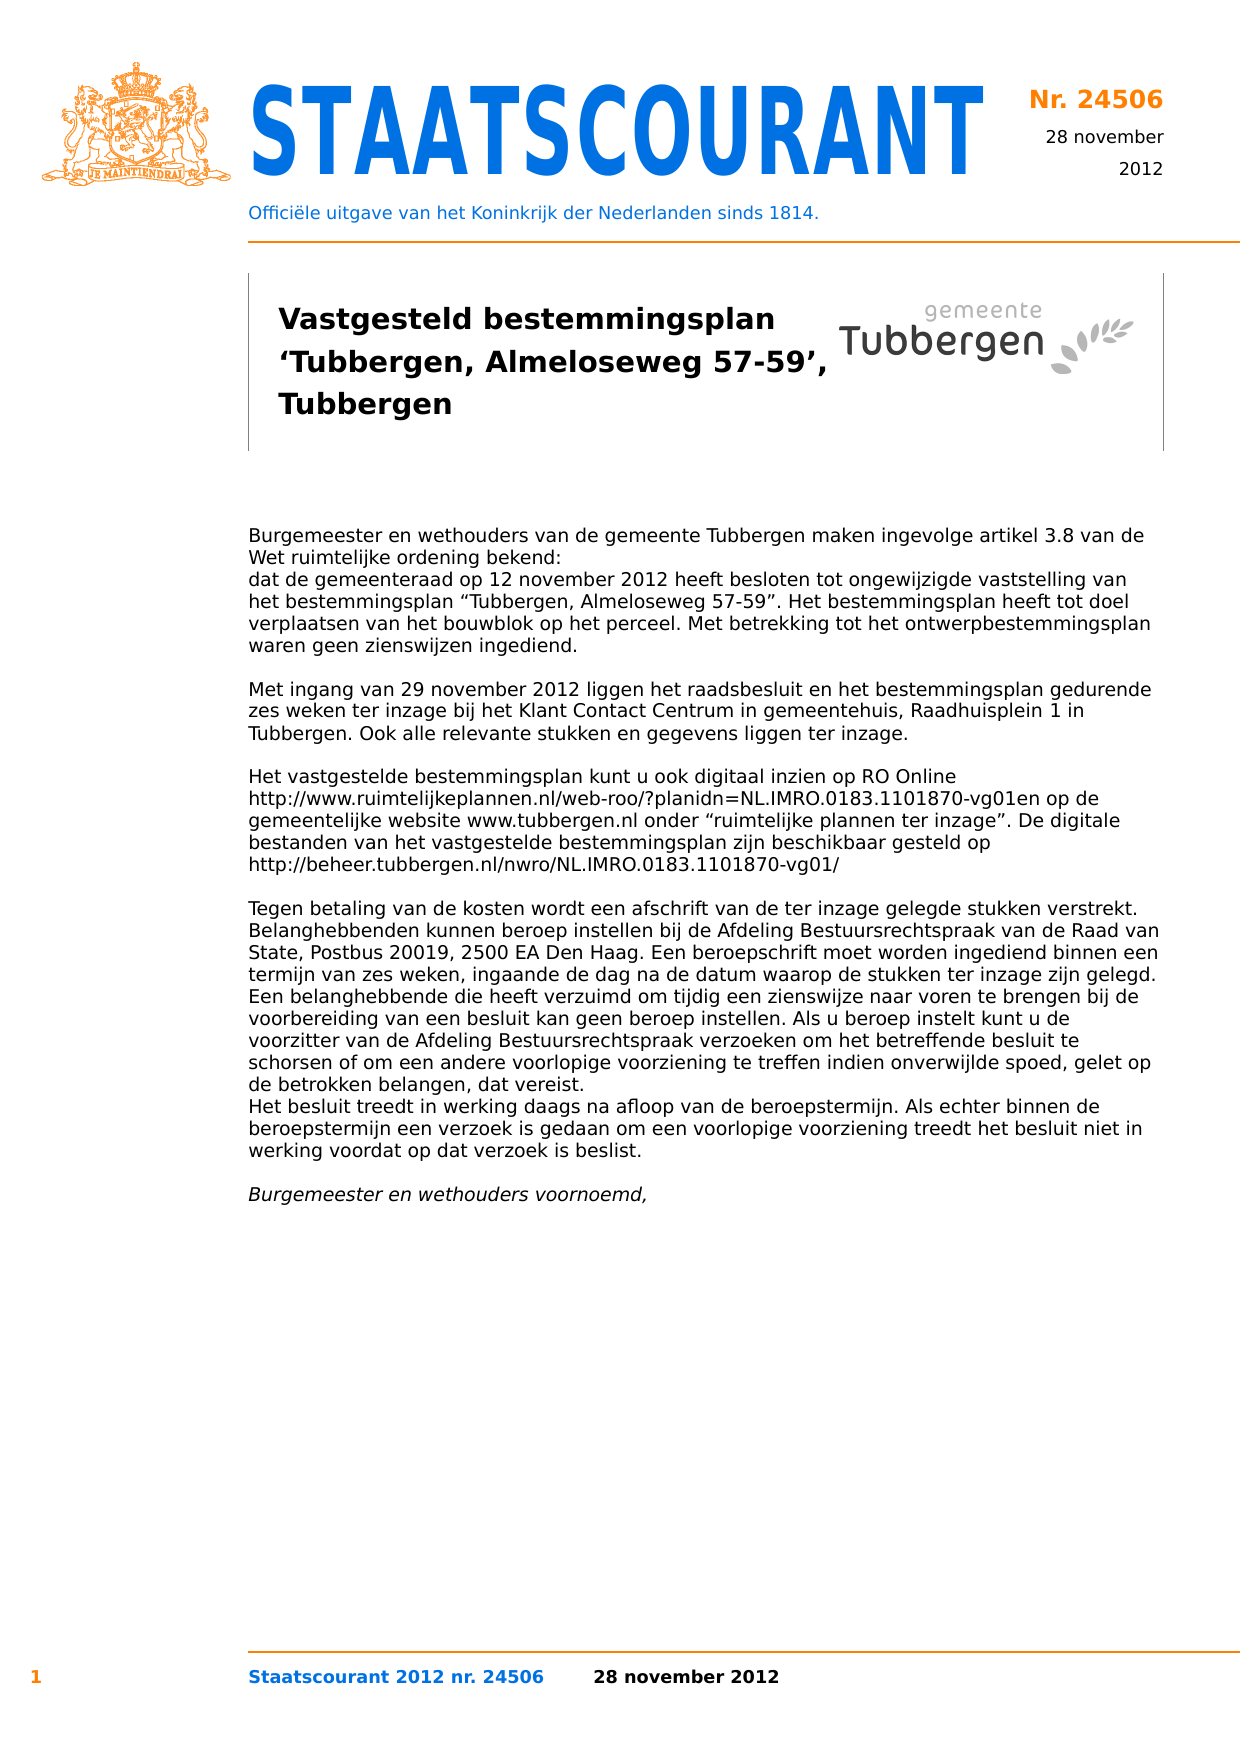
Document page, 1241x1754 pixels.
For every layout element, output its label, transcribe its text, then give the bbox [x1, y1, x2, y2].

text Het vastgestelde bestemmingsplan kunt u ook digitaal inzien op RO Online http://www.ruimtelijkeplannen.nl/web-roo/?planidn=NL.IMRO.0183.1101870-vg01en op de gemeentelijke website www.tubbergen.nl onder “ruimtelijke plannen ter inzage”. De digitale bestanden van het vastgestelde bestemmingsplan zijn beschikbaar gesteld op http://beheer.tubbergen.nl/nwro/NL.IMRO.0183.1101870-vg01/ [248, 766, 1163, 876]
text Burgemeester en wethouders van de gemeente Tubbergen maken ingevolge artikel 3.8 van de Wet ruimtelijke ordening bekend: [248, 525, 1163, 569]
table_header [25, 62, 248, 241]
picture [41, 62, 231, 186]
table_cell 2012 [998, 153, 1240, 203]
picture [838, 302, 1134, 374]
text dat de gemeenteraad op 12 november 2012 heeft besloten tot ongewijzigde vaststelling van het bestemmingsplan “Tubbergen, Almeloseweg 57-59”. Het bestemmingsplan heeft tot doel verplaatsen van het bouwblok op het perceel. Met betrekking tot het ontwerpbestemmingsplan waren geen zienswijzen ingediend. [248, 569, 1163, 657]
table_cell Officiële uitgave van het Koninkrijk der Nederlanden sinds 1814. [248, 203, 1240, 241]
text Burgemeester en wethouders voornoemd, [248, 1184, 1163, 1206]
text Tegen betaling van de kosten wordt een afschrift van de ter inzage gelegde stukken verstrekt. [248, 898, 1163, 920]
table_cell 28 november [998, 121, 1240, 153]
text Het besluit treedt in werking daags na afloop van de beroepstermijn. Als echter binnen de beroepstermijn een verzoek is gedaan om een voorlopige voorziening treedt het besluit niet in werking voordat op dat verzoek is beslist. [248, 1096, 1163, 1162]
text Met ingang van 29 november 2012 liggen het raadsbesluit en het bestemmingsplan gedurende zes weken ter inzage bij het Klant Contact Centrum in gemeentehuis, Raadhuisplein 1 in Tubbergen. Ook alle relevante stukken en gegevens liggen ter inzage. [248, 678, 1163, 744]
text Belanghebbenden kunnen beroep instellen bij de Afdeling Bestuursrechtspraak van de Raad van State, Postbus 20019, 2500 EA Den Haag. Een beroepschrift moet worden ingediend binnen een termijn van zes weken, ingaande de dag na de datum waarop de stukken ter inzage zijn gelegd. Een belanghebbende die heeft verzuimd om tijdig een zienswijze naar voren te brengen bij de voorbereiding van een besluit kan geen beroep instellen. Als u beroep instelt kunt u de voorzitter van de Afdeling Bestuursrechtspraak verzoeken om het betreffende besluit te schorsen of om een andere voorlopige voorziening te treffen indien onverwijlde spoed, gelet op de betrokken belangen, dat vereist. [248, 920, 1163, 1096]
subtitle Vastgesteld bestemmingsplan ‘Tubbergen, Almeloseweg 57-59’, Tubbergen [249, 273, 1163, 451]
table_header STAATSCOURANT [248, 62, 998, 203]
table_header Nr. 24506 [998, 62, 1240, 121]
